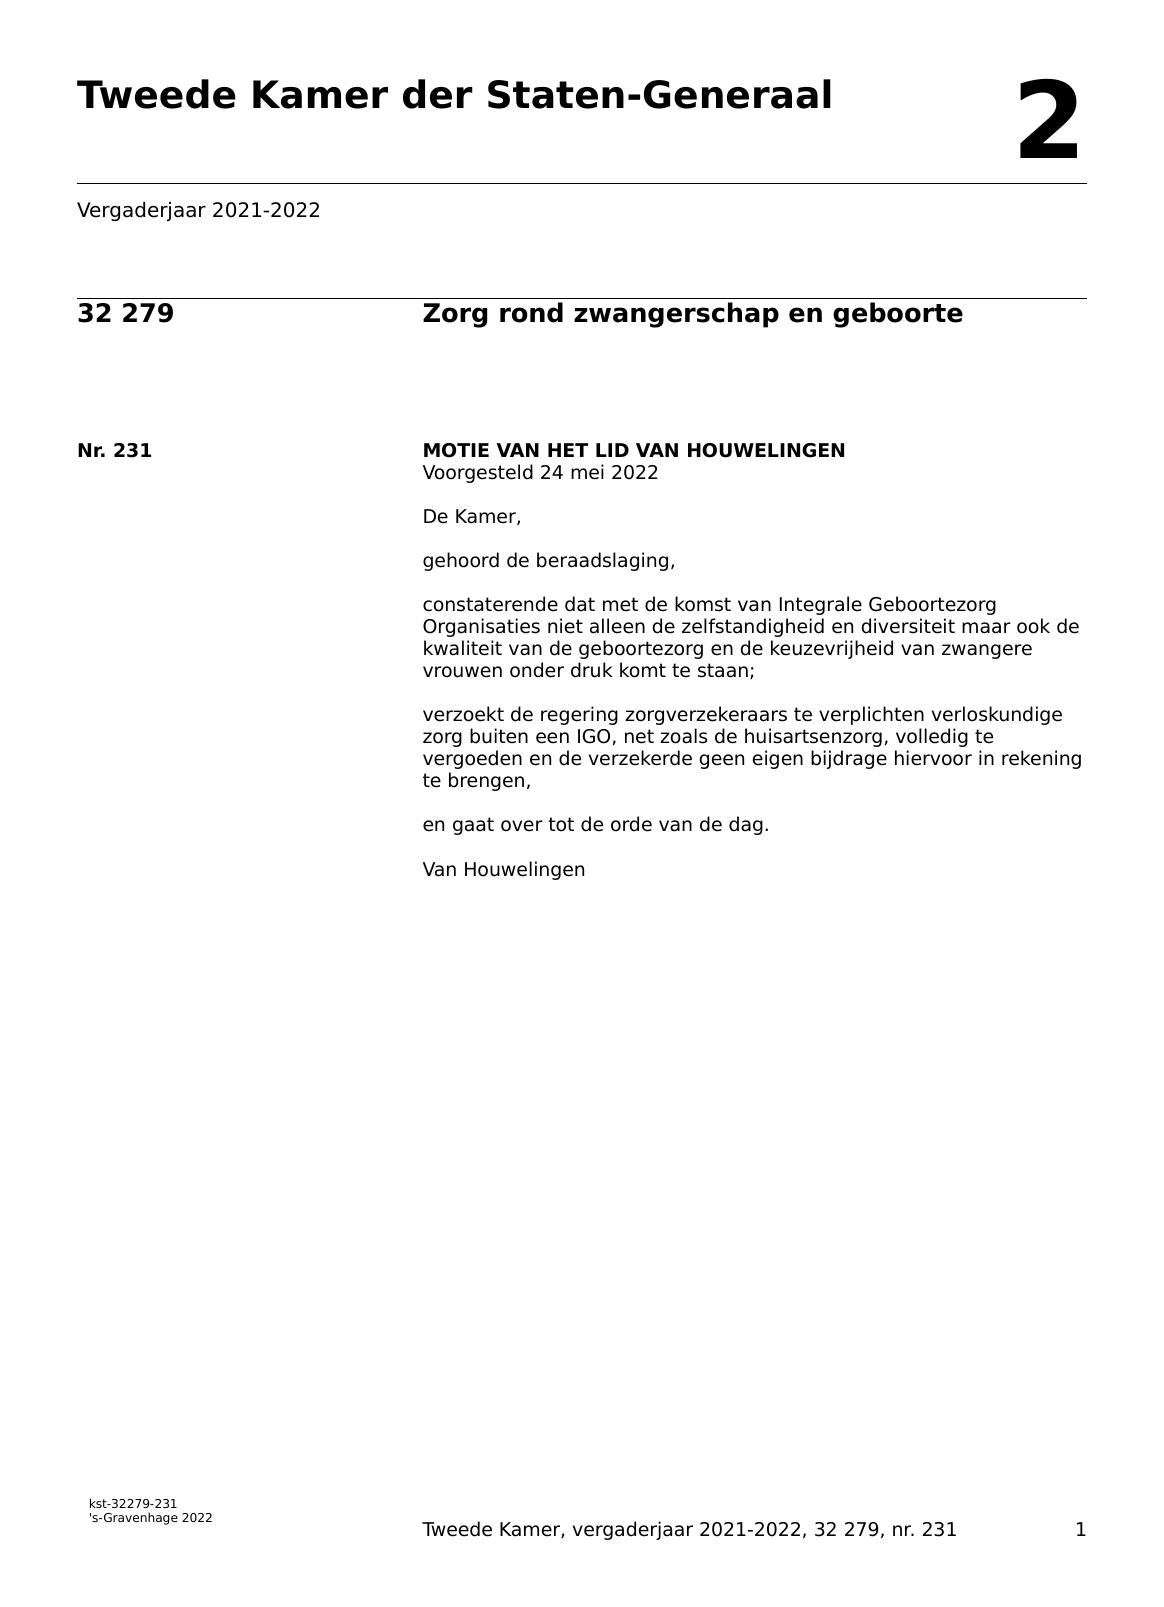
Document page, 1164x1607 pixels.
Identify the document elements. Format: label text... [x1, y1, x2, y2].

table_header 2 [886, 59, 1087, 183]
text 's-Gravenhage 2022 [88, 1511, 323, 1525]
text gehoord de beraadslaging, [422, 550, 1087, 572]
text constaterende dat met de komst van Integrale Geboortezorg Organisaties niet alleen de zelfstandigheid en diversiteit maar ook de kwaliteit van de geboortezorg en de keuzevrijheid van zwangere vrouwen onder druk komt te staan; [422, 594, 1087, 682]
text De Kamer, [422, 506, 1087, 528]
text Voorgesteld 24 mei 2022 [422, 462, 1087, 484]
text kst-32279-231 [88, 1497, 323, 1511]
text Van Houwelingen [422, 858, 1087, 881]
subtitle Nr. 231 MOTIE VAN HET LID VAN HOUWELINGEN [77, 440, 1087, 462]
text en gaat over tot de orde van de dag. [422, 814, 1087, 836]
subtitle 32 279 Zorg rond zwangerschap en geboorte [77, 299, 1087, 329]
table_header Tweede Kamer der Staten-Generaal [77, 59, 886, 183]
table_cell Vergaderjaar 2021-2022 [77, 184, 1087, 298]
text verzoekt de regering zorgverzekeraars te verplichten verloskundige zorg buiten een IGO, net zoals de huisartsenzorg, volledig te vergoeden en de verzekerde geen eigen bijdrage hiervoor in rekening te brengen, [422, 704, 1087, 792]
